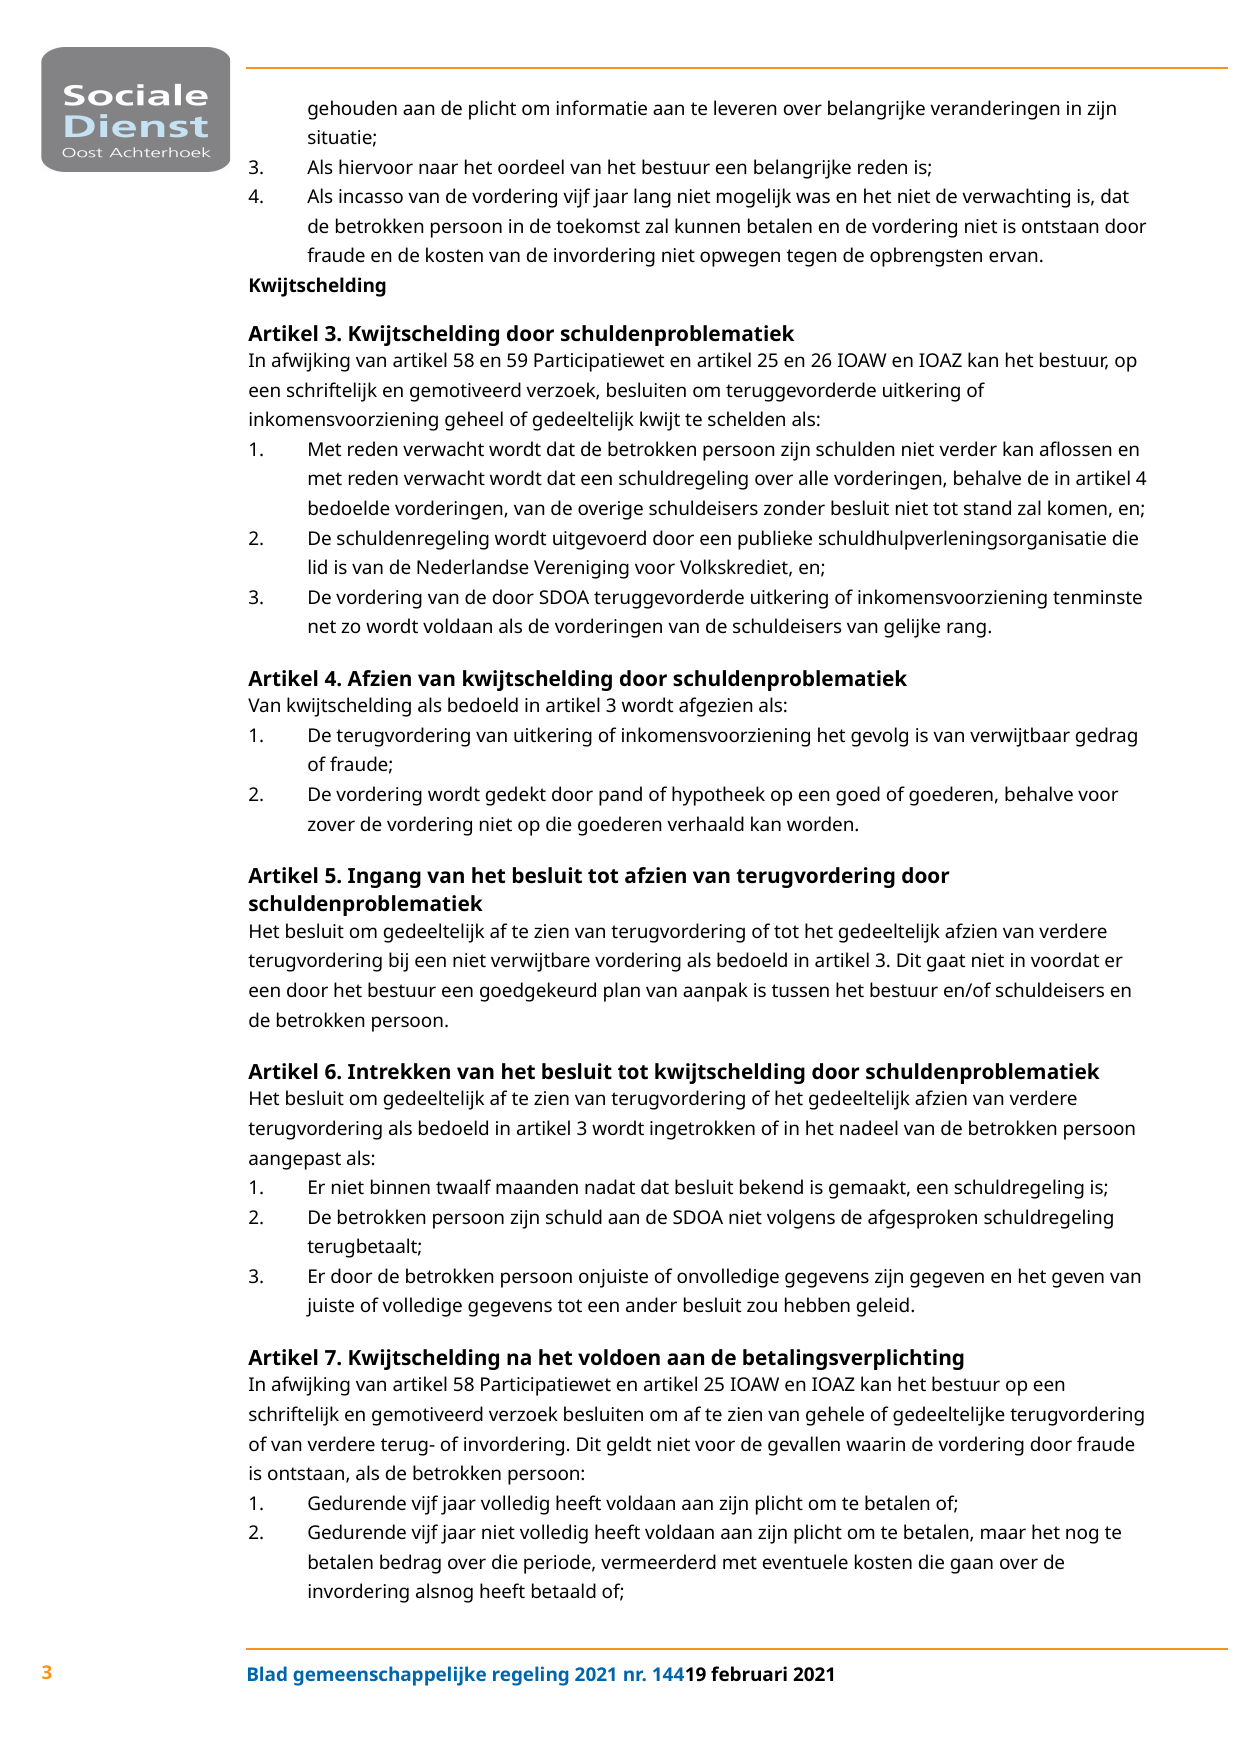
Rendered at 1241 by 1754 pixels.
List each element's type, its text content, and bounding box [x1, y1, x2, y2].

list De vordering wordt gedekt door pand of hypotheek op een goed of goederen, behalve voor zover de vordering niet op die goederen verhaald kan worden. [248, 781, 1152, 836]
text Artikel 3. Kwijtschelding door schuldenproblematiek [248, 319, 1152, 347]
list Gedurende vijf jaar niet volledig heeft voldaan aan zijn plicht om te betalen, maar het nog te betalen bedrag over die periode, vermeerderd met eventuele kosten die gaan over de invordering alsnog heeft betaald of; [248, 1519, 1152, 1604]
list Gedurende vijf jaar volledig heeft voldaan aan zijn plicht om te betalen of; [248, 1490, 1152, 1516]
picture [41, 47, 231, 172]
list De schuldenregeling wordt uitgevoerd door een publieke schuldhulpverleningsorganisatie die lid is van de Nederlandse Vereniging voor Volkskrediet, en; [248, 525, 1152, 580]
text Van kwijtschelding als bedoeld in artikel 3 wordt afgezien als: [248, 692, 1152, 718]
list Als incasso van de vordering vijf jaar lang niet mogelijk was en het niet de verwachting is, dat de betrokken persoon in de toekomst zal kunnen betalen en de vordering niet is ontstaan door fraude en de kosten van de invordering niet opwegen tegen de opbrengsten ervan. [248, 183, 1152, 268]
text Artikel 6. Intrekken van het besluit tot kwijtschelding door schuldenproblematiek [248, 1057, 1152, 1086]
text Artikel 4. Afzien van kwijtschelding door schuldenproblematiek [248, 664, 1152, 692]
list Er door de betrokken persoon onjuiste of onvolledige gegevens zijn gegeven en het geven van juiste of volledige gegevens tot een ander besluit zou hebben geleid. [248, 1263, 1152, 1318]
list De terugvordering van uitkering of inkomensvoorziening het gevolg is van verwijtbaar gedrag of fraude; [248, 722, 1152, 777]
text Kwijtschelding [248, 272, 1152, 298]
text In afwijking van artikel 58 Participatiewet en artikel 25 IOAW en IOAZ kan het bestuur op een schriftelijk en gemotiveerd verzoek besluiten om af te zien van gehele of gedeeltelijke terugvordering of van verdere terug- of invordering. Dit geldt niet voor de gevallen waarin de vordering door fraude is ontstaan, als de betrokken persoon: [248, 1372, 1152, 1486]
list De betrokken persoon zijn schuld aan de SDOA niet volgens de afgesproken schuldregeling terugbetaalt; [248, 1204, 1152, 1259]
text In afwijking van artikel 58 en 59 Participatiewet en artikel 25 en 26 IOAW en IOAZ kan het bestuur, op een schriftelijk en gemotiveerd verzoek, besluiten om teruggevorderde uitkering of inkomensvoorziening geheel of gedeeltelijk kwijt te schelden als: [248, 347, 1152, 432]
text Het besluit om gedeeltelijk af te zien van terugvordering of tot het gedeeltelijk afzien van verdere terugvordering bij een niet verwijtbare vordering als bedoeld in artikel 3. Dit gaat niet in voordat er een door het bestuur een goedgekeurd plan van aanpak is tussen het bestuur en/of schuldeisers en de betrokken persoon. [248, 918, 1152, 1032]
list De vordering van de door SDOA teruggevorderde uitkering of inkomensvoorziening tenminste net zo wordt voldaan als de vorderingen van de schuldeisers van gelijke rang. [248, 584, 1152, 639]
list Met reden verwacht wordt dat de betrokken persoon zijn schulden niet verder kan aflossen en met reden verwacht wordt dat een schuldregeling over alle vorderingen, behalve de in artikel 4 bedoelde vorderingen, van de overige schuldeisers zonder besluit niet tot stand zal komen, en; [248, 436, 1152, 521]
text Het besluit om gedeeltelijk af te zien van terugvordering of het gedeeltelijk afzien van verdere terugvordering als bedoeld in artikel 3 wordt ingetrokken of in het nadeel van de betrokken persoon aangepast als: [248, 1086, 1152, 1171]
list Als hiervoor naar het oordeel van het bestuur een belangrijke reden is; [248, 154, 1152, 180]
text Artikel 7. Kwijtschelding na het voldoen aan de betalingsverplichting [248, 1343, 1152, 1372]
list gehouden aan de plicht om informatie aan te leveren over belangrijke veranderingen in zijn situatie; [248, 95, 1152, 150]
text Artikel 5. Ingang van het besluit tot afzien van terugvordering door schuldenproblematiek [248, 861, 1152, 918]
list Er niet binnen twaalf maanden nadat dat besluit bekend is gemaakt, een schuldregeling is; [248, 1174, 1152, 1200]
